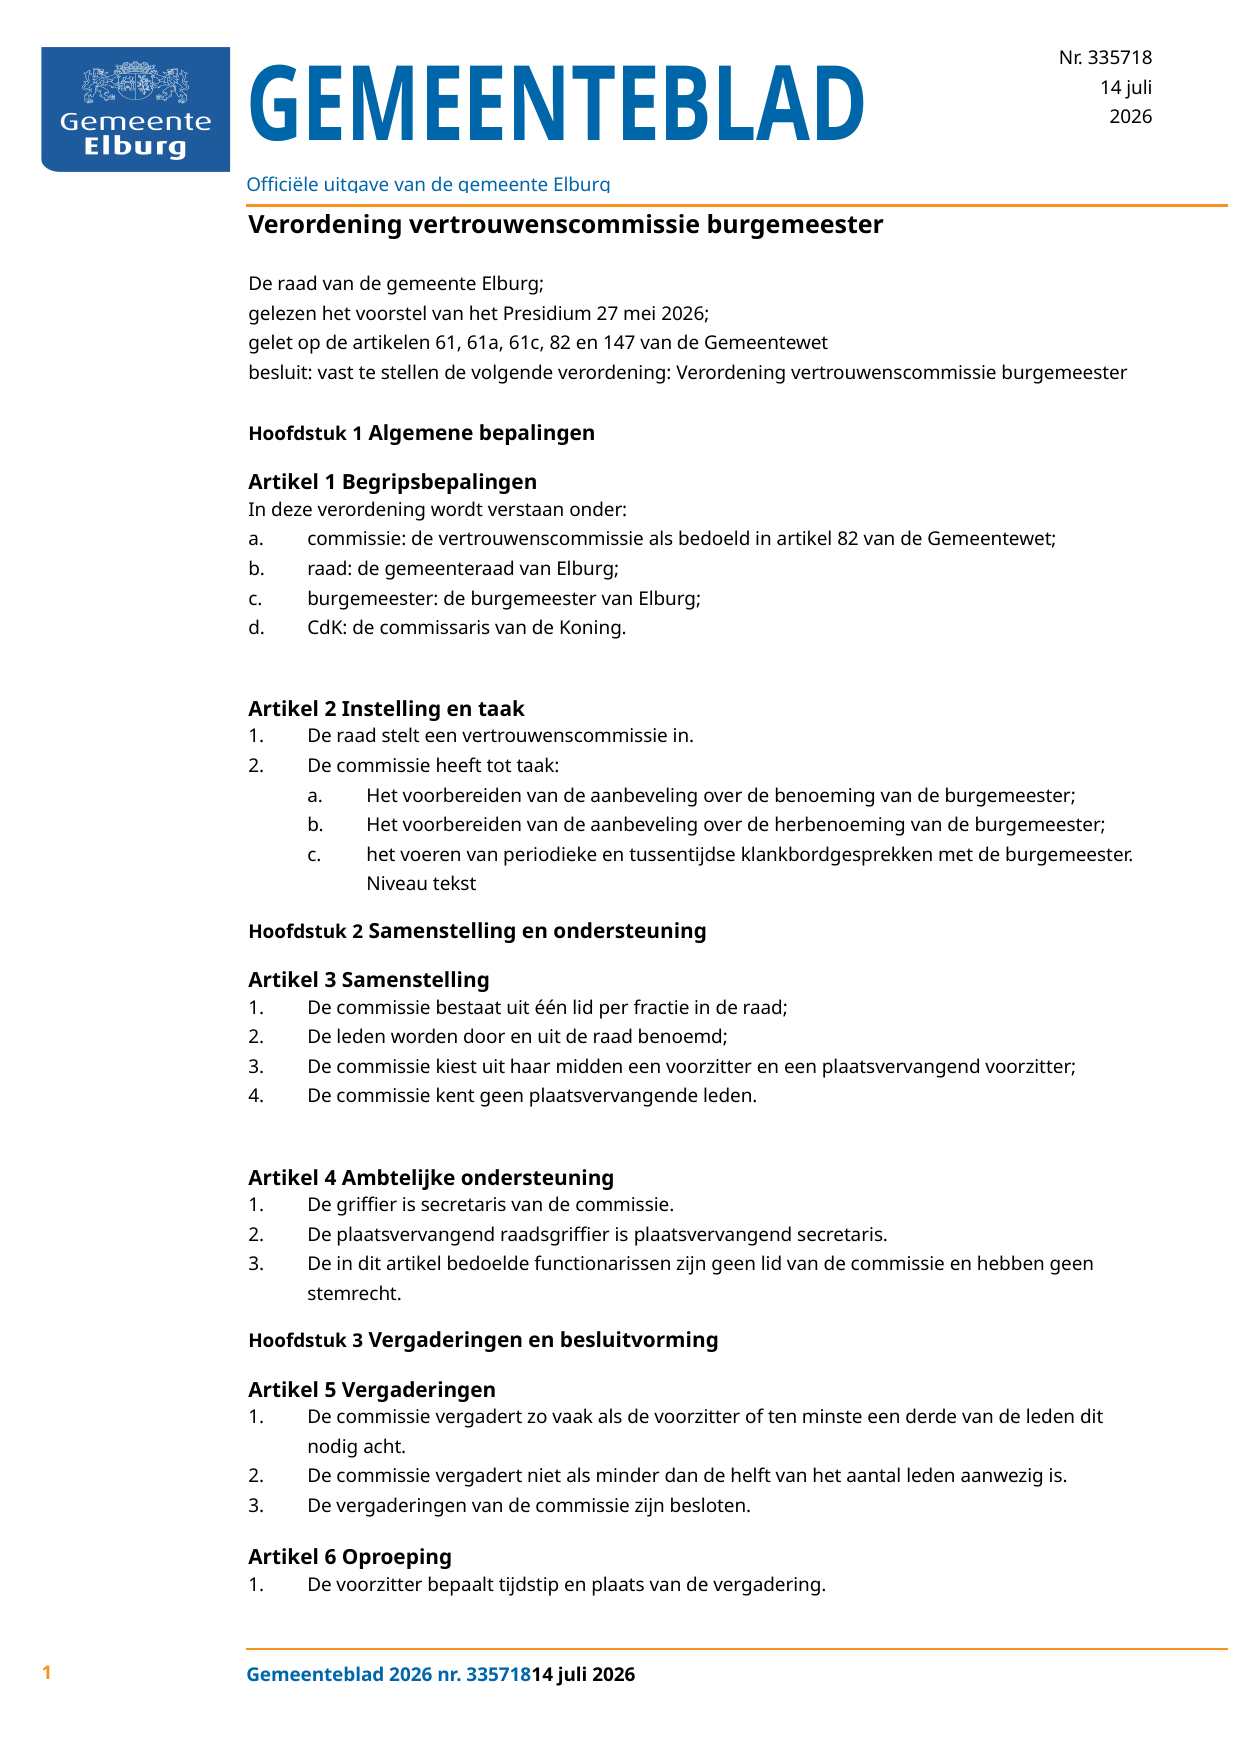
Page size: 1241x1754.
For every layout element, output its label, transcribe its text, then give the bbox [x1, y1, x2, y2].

list De commissie kiest uit haar midden een voorzitter en een plaatsvervangend voorzitter; [248, 1053, 1152, 1079]
text Hoofdstuk 3 Vergaderingen en besluitvorming [248, 1326, 1152, 1354]
list commissie: de vertrouwenscommissie als bedoeld in artikel 82 van de Gemeentewet; [248, 526, 1152, 551]
list De commissie bestaat uit één lid per fractie in de raad; [248, 994, 1152, 1020]
list De voorzitter bepaalt tijdstip en plaats van de vergadering. [248, 1571, 1152, 1597]
text Artikel 5 Vergaderingen [248, 1375, 1152, 1403]
text Artikel 3 Samenstelling [248, 966, 1152, 994]
list De commissie vergadert niet als minder dan de helft van het aantal leden aanwezig is. [248, 1462, 1152, 1488]
list Het voorbereiden van de aanbeveling over de benoeming van de burgemeester; [307, 782, 1152, 808]
text gelezen het voorstel van het Presidium 27 mei 2026; [248, 300, 1152, 326]
text Artikel 2 Instelling en taak [248, 694, 1152, 723]
list burgemeester: de burgemeester van Elburg; [248, 585, 1152, 610]
text Hoofdstuk 2 Samenstelling en ondersteuning [248, 916, 1152, 945]
text besluit: vast te stellen de volgende verordening: Verordening vertrouwenscommissie burgemeester [248, 359, 1152, 385]
list Het voorbereiden van de aanbeveling over de herbenoeming van de burgemeester; [307, 811, 1152, 837]
list De commissie kent geen plaatsvervangende leden. [248, 1083, 1152, 1108]
text In deze verordening wordt verstaan onder: [248, 496, 1152, 522]
text Artikel 6 Oproeping [248, 1542, 1152, 1571]
list De leden worden door en uit de raad benoemd; [248, 1023, 1152, 1049]
list De commissie vergadert zo vaak als de voorzitter of ten minste een derde van de leden dit nodig acht. [248, 1403, 1152, 1458]
text De raad van de gemeente Elburg; [248, 270, 1152, 296]
text Verordening vertrouwenscommissie burgemeester [248, 207, 1152, 241]
list De raad stelt een vertrouwenscommissie in. [248, 723, 1152, 748]
list De in dit artikel bedoelde functionarissen zijn geen lid van de commissie en hebben geen stemrecht. [248, 1250, 1152, 1306]
text Hoofdstuk 1 Algemene bepalingen [248, 418, 1152, 447]
list CdK: de commissaris van de Koning. [248, 614, 1152, 640]
text Artikel 4 Ambtelijke ondersteuning [248, 1163, 1152, 1191]
list De vergaderingen van de commissie zijn besloten. [248, 1492, 1152, 1518]
list De commissie heeft tot taak: [248, 752, 1152, 778]
list raad: de gemeenteraad van Elburg; [248, 555, 1152, 581]
list De griffier is secretaris van de commissie. [248, 1191, 1152, 1217]
text Artikel 1 Begripsbepalingen [248, 467, 1152, 496]
text gelet op de artikelen 61, 61a, 61c, 82 en 147 van de Gemeentewet [248, 329, 1152, 355]
list het voeren van periodieke en tussentijdse klankbordgesprekken met de burgemeester. Niveau tekst [307, 841, 1152, 896]
list De plaatsvervangend raadsgriffier is plaatsvervangend secretaris. [248, 1221, 1152, 1246]
picture [41, 47, 231, 172]
